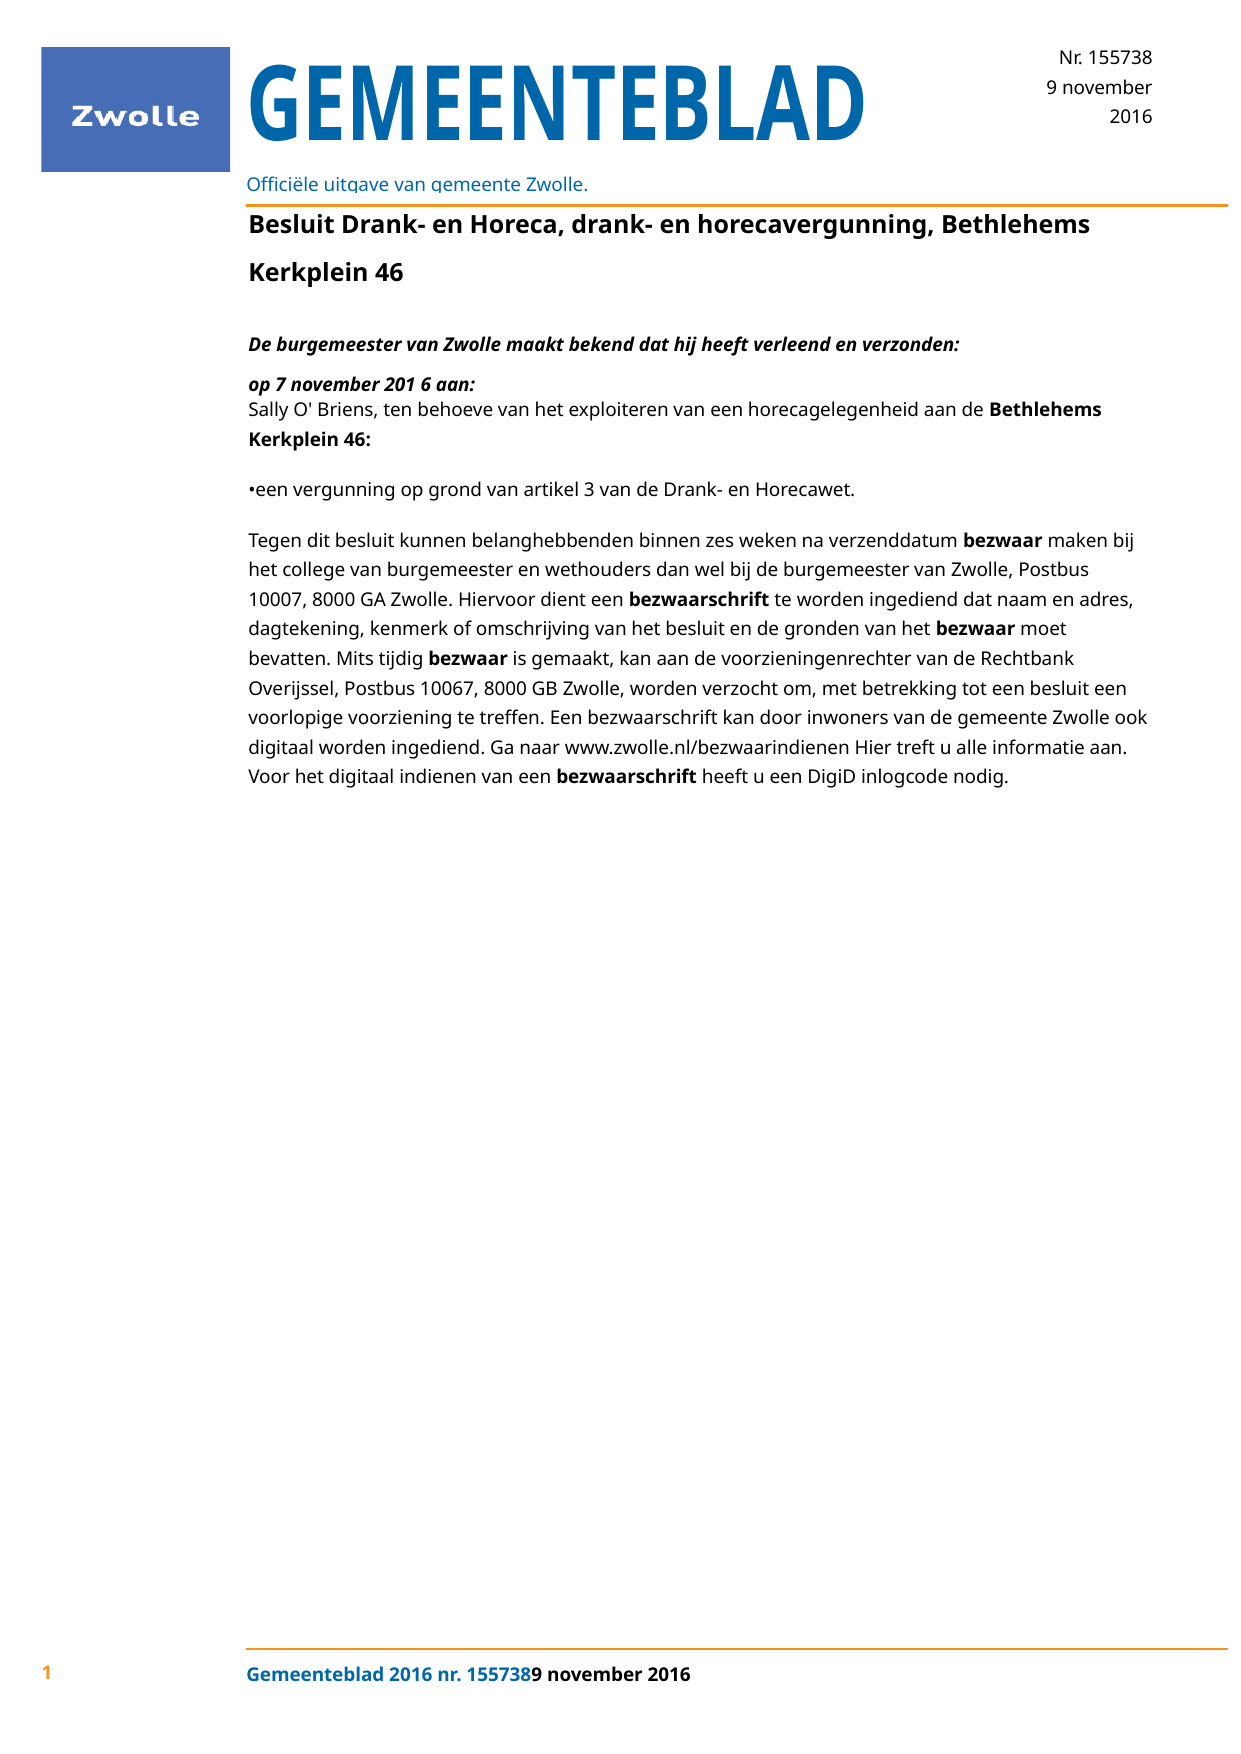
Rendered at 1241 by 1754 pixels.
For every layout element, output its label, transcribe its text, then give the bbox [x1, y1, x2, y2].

text op 7 november 201 6 aan: [248, 371, 1152, 396]
text Sally O' Briens, ten behoeve van het exploiteren van een horecagelegenheid aan de Bethlehems Kerkplein 46: [248, 396, 1152, 452]
picture [41, 47, 231, 172]
text De burgemeester van Zwolle maakt bekend dat hij heeft verleend en verzonden: [248, 331, 1152, 357]
text •een vergunning op grond van artikel 3 van de Drank- en Horecawet. [248, 476, 1152, 502]
text Besluit Drank- en Horeca, drank- en horecavergunning, Bethlehems Kerkplein 46 [248, 207, 1152, 288]
text Tegen dit besluit kunnen belanghebbenden binnen zes weken na verzenddatum bezwaar maken bij het college van burgemeester en wethouders dan wel bij de burgemeester van Zwolle, Postbus 10007, 8000 GA Zwolle. Hiervoor dient een bezwaarschrift te worden ingediend dat naam en adres, dagtekening, kenmerk of omschrijving van het besluit en de gronden van het bezwaar moet bevatten. Mits tijdig bezwaar is gemaakt, kan aan de voorzieningenrechter van de Rechtbank Overijssel, Postbus 10067, 8000 GB Zwolle, worden verzocht om, met betrekking tot een besluit een voorlopige voorziening te treffen. Een bezwaarschrift kan door inwoners van de gemeente Zwolle ook digitaal worden ingediend. Ga naar www.zwolle.nl/bezwaarindienen Hier treft u alle informatie aan. Voor het digitaal indienen van een bezwaarschrift heeft u een DigiD inlogcode nodig. [248, 527, 1152, 789]
